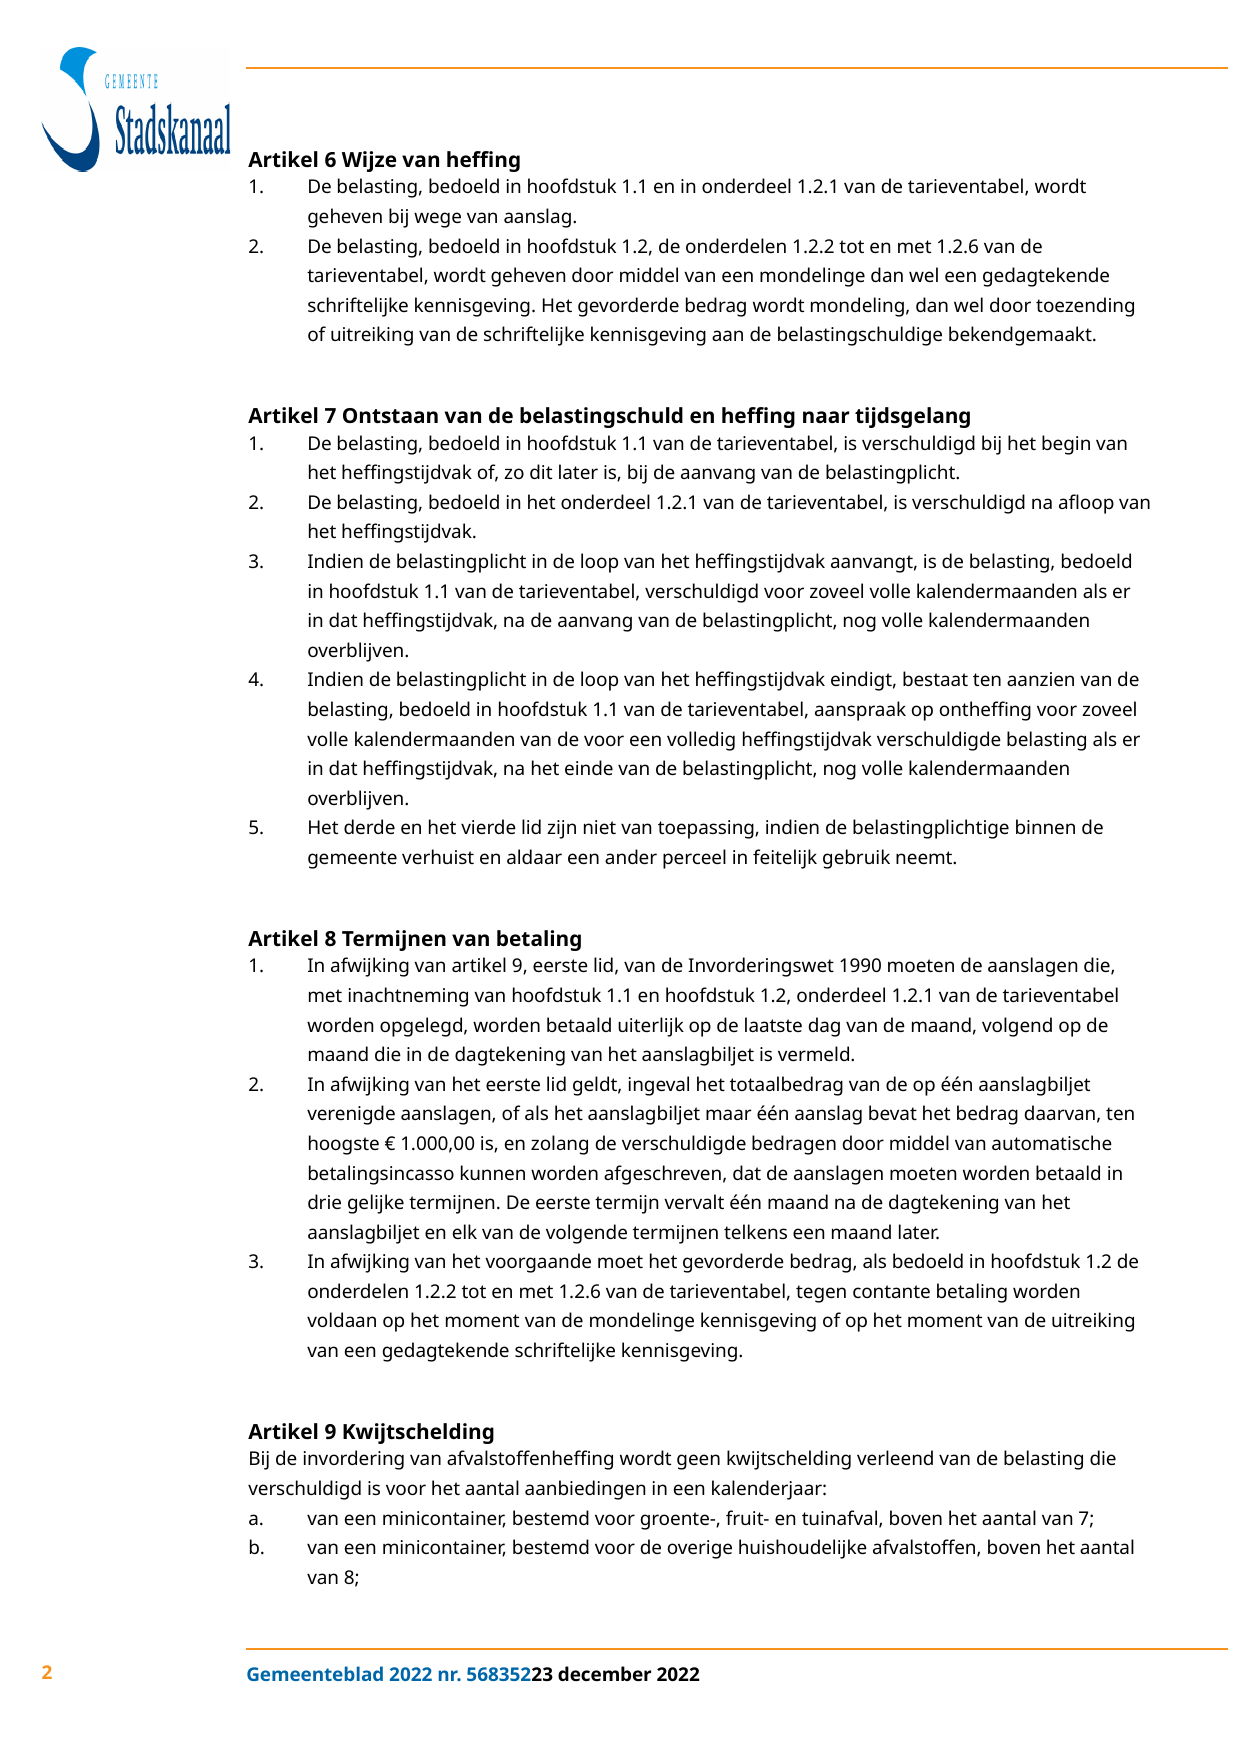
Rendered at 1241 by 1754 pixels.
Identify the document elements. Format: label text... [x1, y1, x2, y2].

text Artikel 7 Ontstaan van de belastingschuld en heffing naar tijdsgelang [248, 402, 1152, 430]
list van een minicontainer, bestemd voor groente-, fruit- en tuinafval, boven het aantal van 7; [248, 1505, 1152, 1531]
list Indien de belastingplicht in de loop van het heffingstijdvak eindigt, bestaat ten aanzien van de belasting, bedoeld in hoofdstuk 1.1 van de tarieventabel, aanspraak op ontheffing voor zoveel volle kalendermaanden van de voor een volledig heffingstijdvak verschuldigde belasting als er in dat heffingstijdvak, na het einde van de belastingplicht, nog volle kalendermaanden overblijven. [248, 667, 1152, 811]
text Artikel 9 Kwijtschelding [248, 1417, 1152, 1446]
list De belasting, bedoeld in hoofdstuk 1.1 van de tarieventabel, is verschuldigd bij het begin van het heffingstijdvak of, zo dit later is, bij de aanvang van de belastingplicht. [248, 430, 1152, 485]
list In afwijking van artikel 9, eerste lid, van de Invorderingswet 1990 moeten de aanslagen die, met inachtneming van hoofdstuk 1.1 en hoofdstuk 1.2, onderdeel 1.2.1 van de tarieventabel worden opgelegd, worden betaald uiterlijk op de laatste dag van de maand, volgend op de maand die in de dagtekening van het aanslagbiljet is vermeld. [248, 953, 1152, 1067]
text Artikel 8 Termijnen van betaling [248, 924, 1152, 953]
list De belasting, bedoeld in hoofdstuk 1.2, de onderdelen 1.2.2 tot en met 1.2.6 van de tarieventabel, wordt geheven door middel van een mondelinge dan wel een gedagtekende schriftelijke kennisgeving. Het gevorderde bedrag wordt mondeling, dan wel door toezending of uitreiking van de schriftelijke kennisgeving aan de belastingschuldige bekendgemaakt. [248, 233, 1152, 347]
list van een minicontainer, bestemd voor de overige huishoudelijke afvalstoffen, boven het aantal van 8; [248, 1534, 1152, 1590]
list In afwijking van het voorgaande moet het gevorderde bedrag, als bedoeld in hoofdstuk 1.2 de onderdelen 1.2.2 tot en met 1.2.6 van de tarieventabel, tegen contante betaling worden voldaan op het moment van de mondelinge kennisgeving of op het moment van de uitreiking van een gedagtekende schriftelijke kennisgeving. [248, 1248, 1152, 1363]
list De belasting, bedoeld in hoofdstuk 1.1 en in onderdeel 1.2.1 van de tarieventabel, wordt geheven bij wege van aanslag. [248, 174, 1152, 229]
list Indien de belastingplicht in de loop van het heffingstijdvak aanvangt, is de belasting, bedoeld in hoofdstuk 1.1 van de tarieventabel, verschuldigd voor zoveel volle kalendermaanden als er in dat heffingstijdvak, na de aanvang van de belastingplicht, nog volle kalendermaanden overblijven. [248, 548, 1152, 663]
picture [41, 47, 231, 172]
text Bij de invordering van afvalstoffenheffing wordt geen kwijtschelding verleend van de belasting die verschuldigd is voor het aantal aanbiedingen in een kalenderjaar: [248, 1446, 1152, 1501]
list In afwijking van het eerste lid geldt, ingeval het totaalbedrag van de op één aanslagbiljet verenigde aanslagen, of als het aanslagbiljet maar één aanslag bevat het bedrag daarvan, ten hoogste € 1.000,00 is, en zolang de verschuldigde bedragen door middel van automatische betalingsincasso kunnen worden afgeschreven, dat de aanslagen moeten worden betaald in drie gelijke termijnen. De eerste termijn vervalt één maand na de dagtekening van het aanslagbiljet en elk van de volgende termijnen telkens een maand later. [248, 1071, 1152, 1244]
list De belasting, bedoeld in het onderdeel 1.2.1 van de tarieventabel, is verschuldigd na afloop van het heffingstijdvak. [248, 489, 1152, 544]
text Artikel 6 Wijze van heffing [248, 145, 1152, 174]
list Het derde en het vierde lid zijn niet van toepassing, indien de belastingplichtige binnen de gemeente verhuist en aldaar een ander perceel in feitelijk gebruik neemt. [248, 814, 1152, 870]
